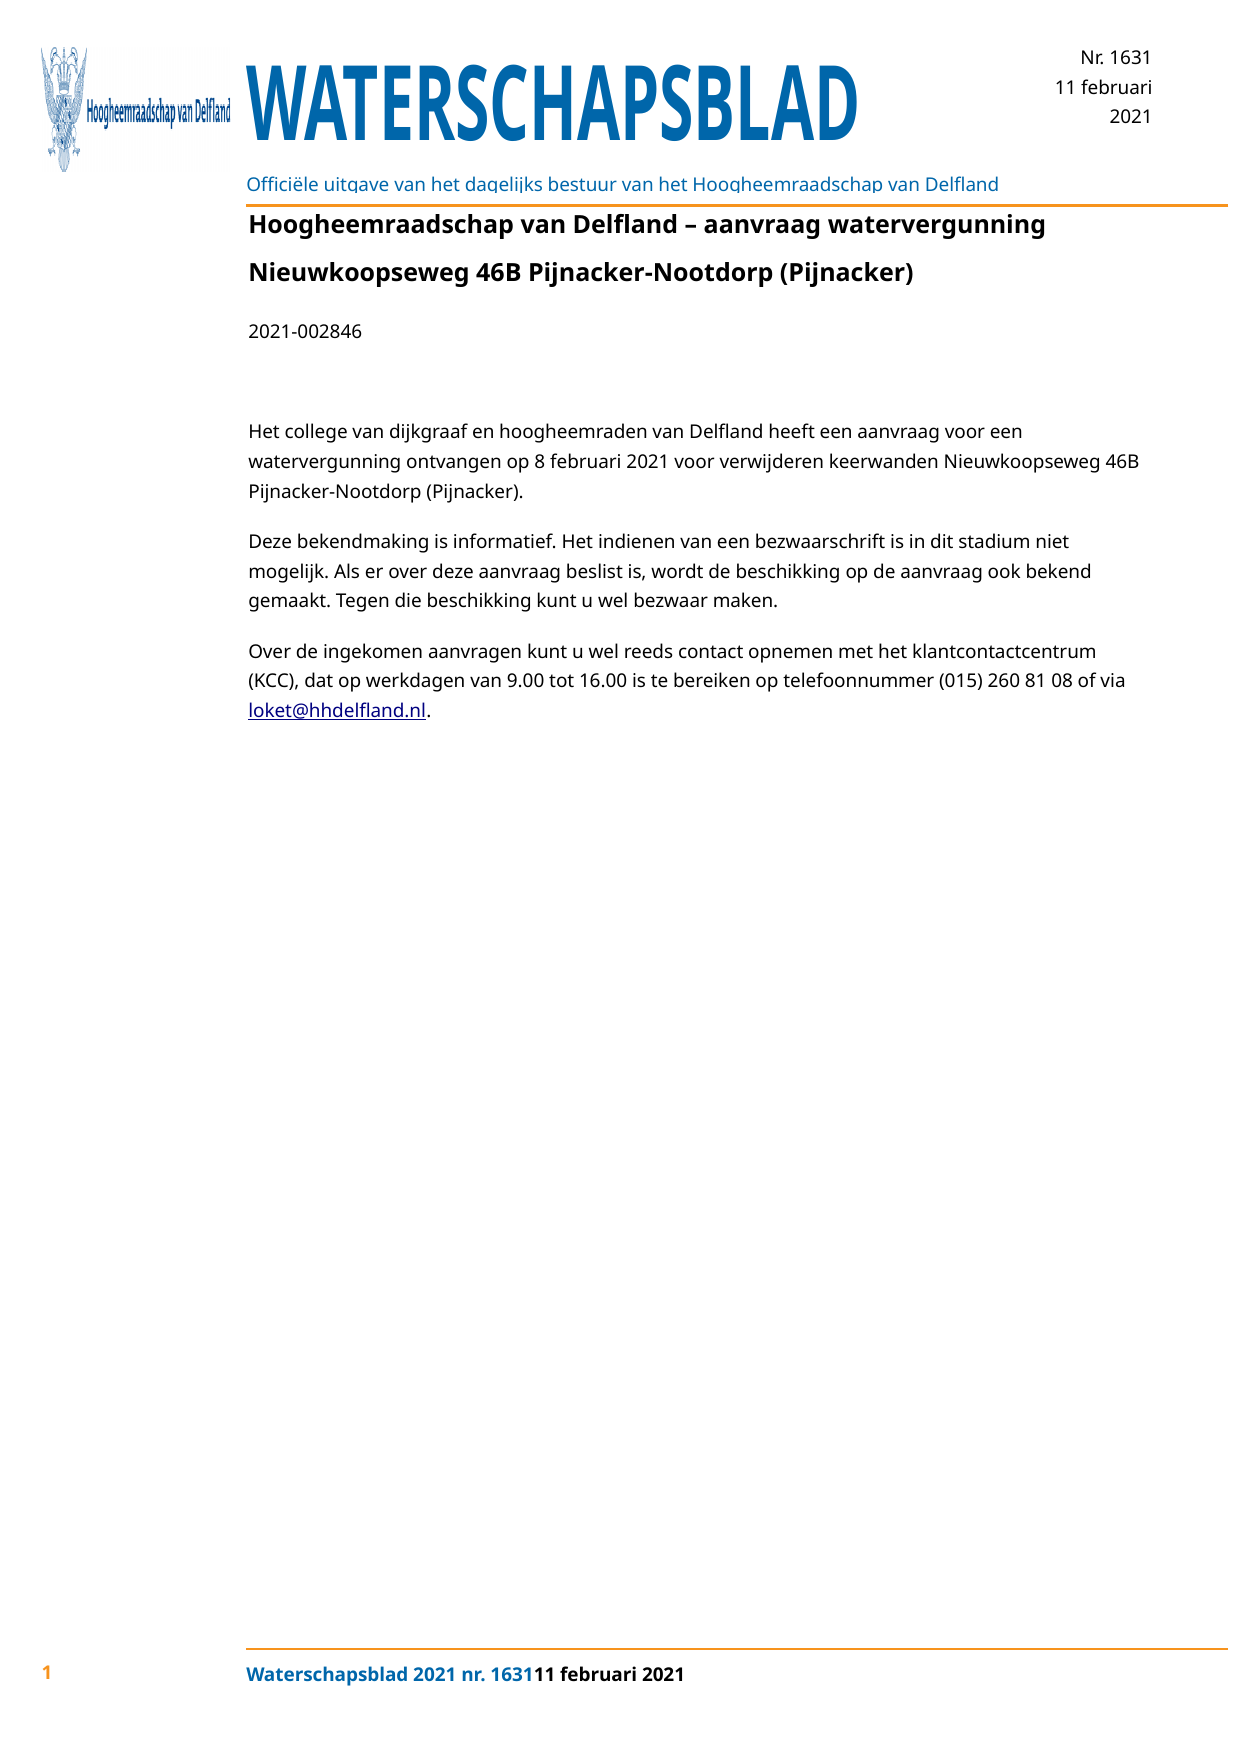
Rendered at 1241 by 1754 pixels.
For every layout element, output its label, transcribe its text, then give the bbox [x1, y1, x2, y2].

text Over de ingekomen aanvragen kunt u wel reeds contact opnemen met het klantcontactcentrum (KCC), dat op werkdagen van 9.00 tot 16.00 is te bereiken op telefoonnummer (015) 260 81 08 of via loket@hhdelfland.nl. [248, 638, 1152, 723]
picture [41, 47, 231, 172]
text 2021-002846 [248, 318, 1152, 344]
text Deze bekendmaking is informatief. Het indienen van een bezwaarschrift is in dit stadium niet mogelijk. Als er over deze aanvraag beslist is, wordt de beschikking op de aanvraag ook bekend gemaakt. Tegen die beschikking kunt u wel bezwaar maken. [248, 528, 1152, 613]
text Het college van dijkgraaf en hoogheemraden van Delfland heeft een aanvraag voor een watervergunning ontvangen op 8 februari 2021 voor verwijderen keerwanden Nieuwkoopseweg 46B Pijnacker-Nootdorp (Pijnacker). [248, 419, 1152, 504]
text Hoogheemraadschap van Delfland – aanvraag watervergunning Nieuwkoopseweg 46B Pijnacker-Nootdorp (Pijnacker) [248, 207, 1152, 288]
